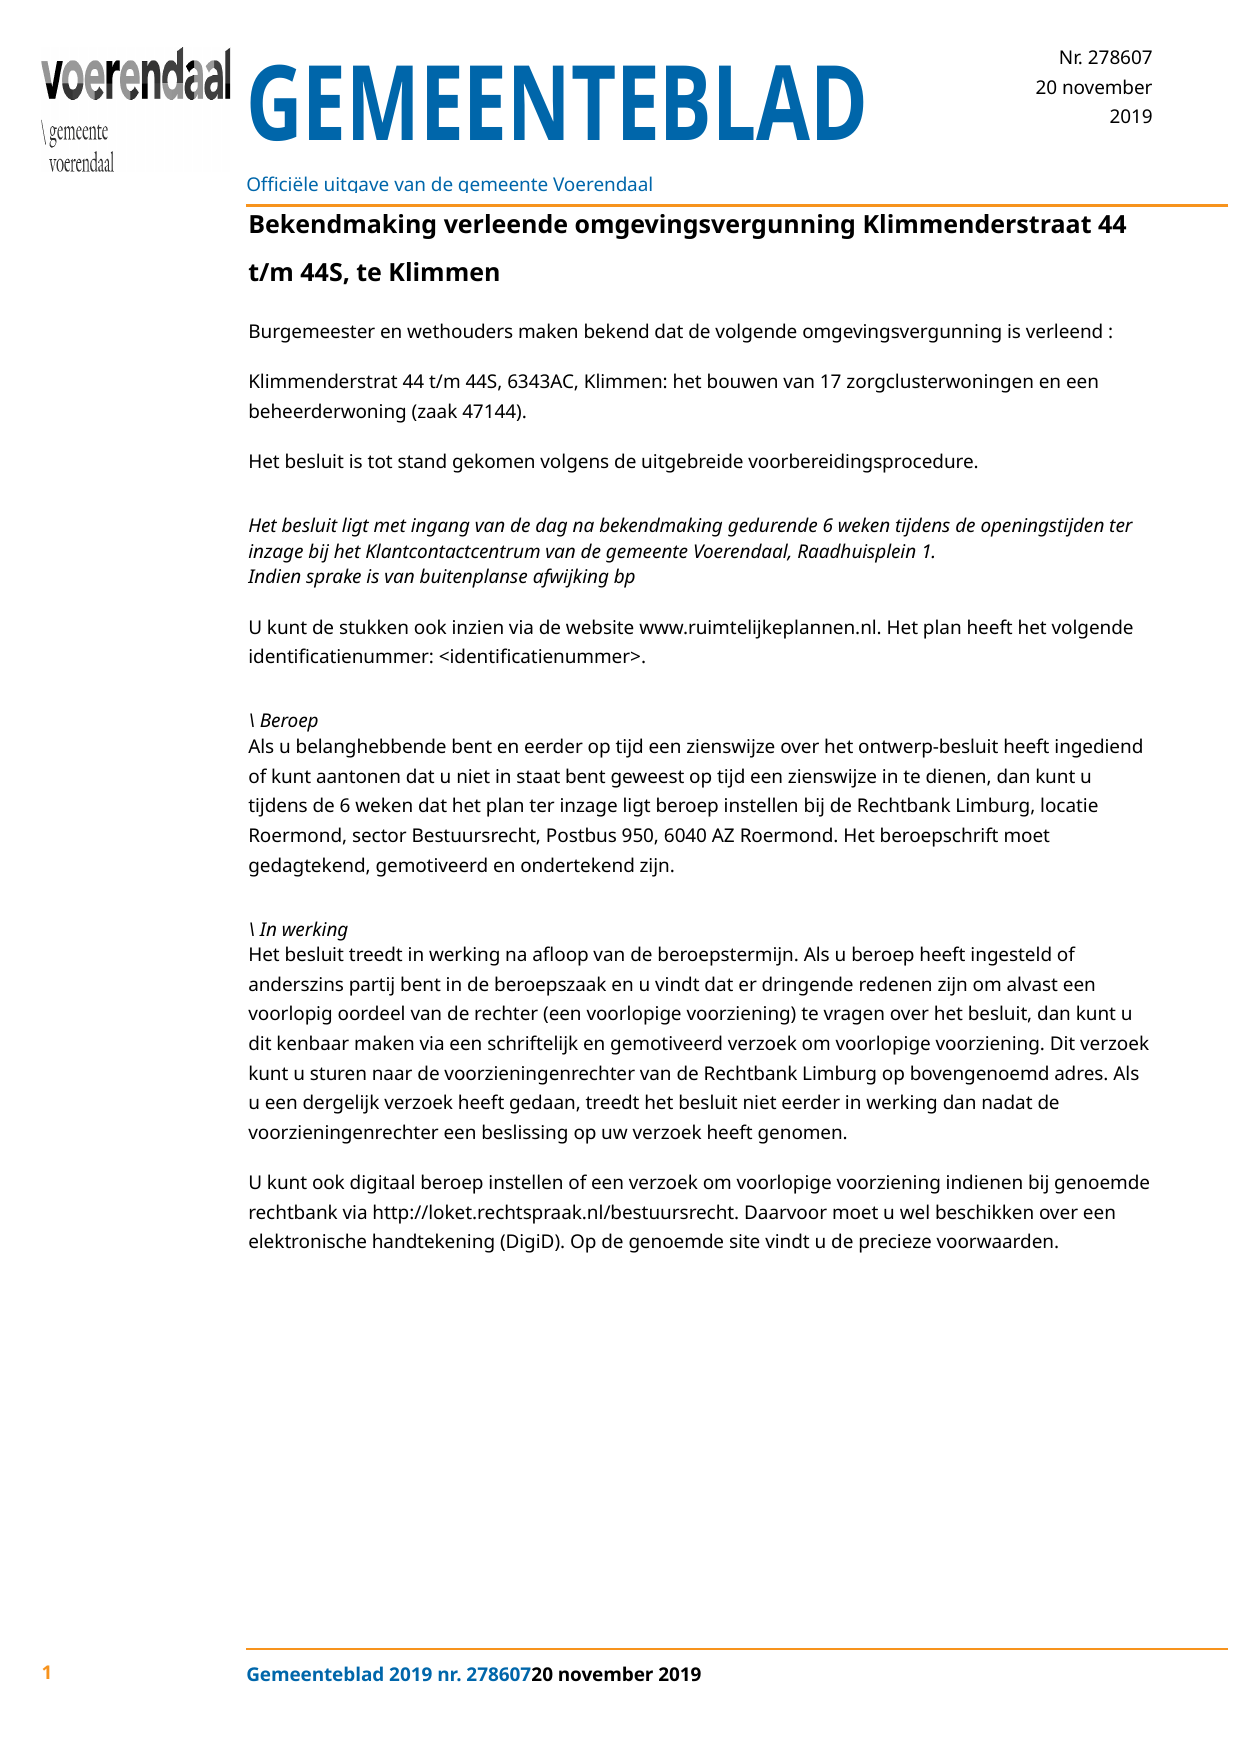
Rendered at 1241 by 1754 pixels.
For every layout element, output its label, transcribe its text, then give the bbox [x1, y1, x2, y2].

picture [41, 47, 231, 172]
text U kunt ook digitaal beroep instellen of een verzoek om voorlopige voorziening indienen bij genoemde rechtbank via http://loket.rechtspraak.nl/bestuursrecht. Daarvoor moet u wel beschikken over een elektronische handtekening (DigiD). Op de genoemde site vindt u de precieze voorwaarden. [248, 1169, 1152, 1254]
text Klimmenderstrat 44 t/m 44S, 6343AC, Klimmen: het bouwen van 17 zorgclusterwoningen en een beheerderwoning (zaak 47144). [248, 368, 1152, 424]
text \ In werking [248, 916, 1152, 941]
text \ Beroep [248, 708, 1152, 733]
text Het besluit ligt met ingang van de dag na bekendmaking gedurende 6 weken tijdens de openingstijden ter inzage bij het Klantcontactcentrum van de gemeente Voerendaal, Raadhuisplein 1. [248, 512, 1152, 564]
text Bekendmaking verleende omgevingsvergunning Klimmenderstraat 44 t/m 44S, te Klimmen [248, 207, 1152, 288]
text Het besluit treedt in werking na afloop van de beroepstermijn. Als u beroep heeft ingesteld of anderszins partij bent in de beroepszaak en u vindt dat er dringende redenen zijn om alvast een voorlopig oordeel van de rechter (een voorlopige voorziening) te vragen over het besluit, dan kunt u dit kenbaar maken via een schriftelijk en gemotiveerd verzoek om voorlopige voorziening. Dit verzoek kunt u sturen naar de voorzieningenrechter van de Rechtbank Limburg op bovengenoemd adres. Als u een dergelijk verzoek heeft gedaan, treedt het besluit niet eerder in werking dan nadat de voorzieningenrechter een beslissing op uw verzoek heeft genomen. [248, 941, 1152, 1145]
text Burgemeester en wethouders maken bekend dat de volgende omgevingsvergunning is verleend : [248, 318, 1152, 344]
text Het besluit is tot stand gekomen volgens de uitgebreide voorbereidingsprocedure. [248, 448, 1152, 474]
text Indien sprake is van buitenplanse afwijking bp [248, 564, 1152, 589]
text Als u belanghebbende bent en eerder op tijd een zienswijze over het ontwerp-besluit heeft ingediend of kunt aantonen dat u niet in staat bent geweest op tijd een zienswijze in te dienen, dan kunt u tijdens de 6 weken dat het plan ter inzage ligt beroep instellen bij de Rechtbank Limburg, locatie Roermond, sector Bestuursrecht, Postbus 950, 6040 AZ Roermond. Het beroepschrift moet gedagtekend, gemotiveerd en ondertekend zijn. [248, 733, 1152, 877]
text U kunt de stukken ook inzien via de website www.ruimtelijkeplannen.nl. Het plan heeft het volgende identificatienummer: <identificatienummer>. [248, 614, 1152, 669]
